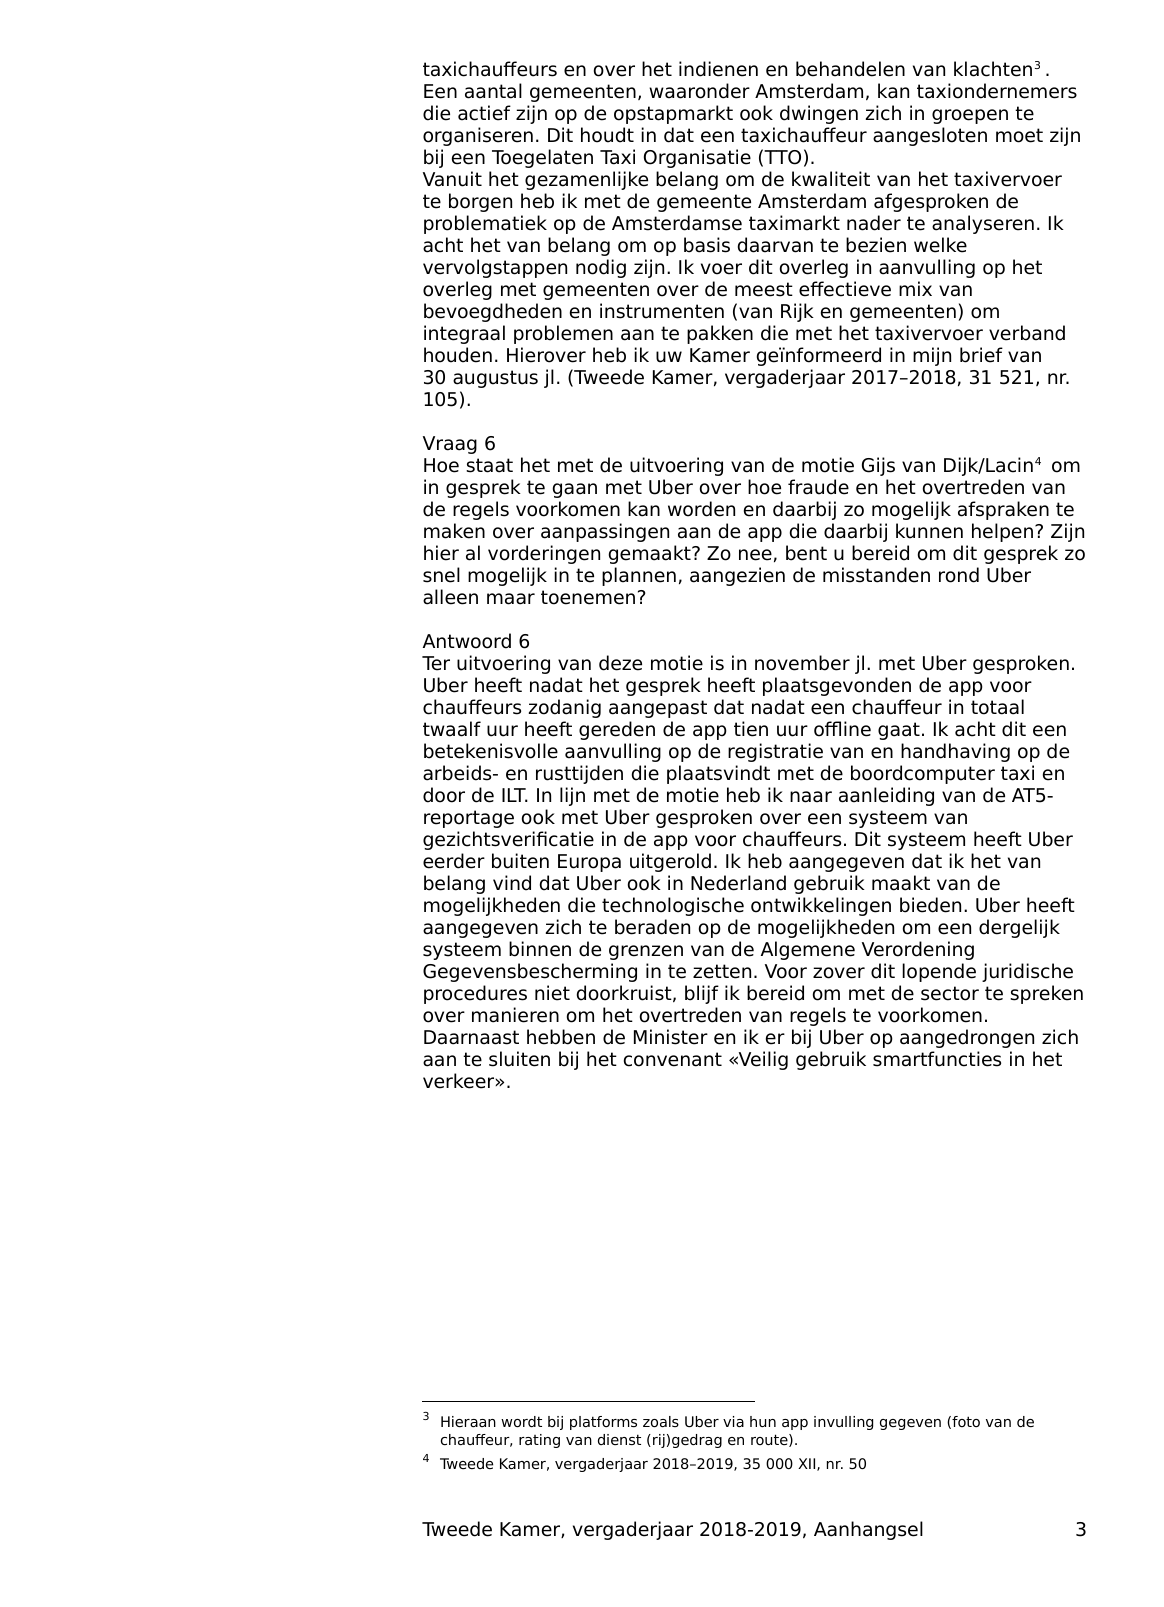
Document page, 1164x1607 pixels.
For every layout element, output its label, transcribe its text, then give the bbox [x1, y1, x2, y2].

text Ter uitvoering van deze motie is in november jl. met Uber gesproken. Uber heeft nadat het gesprek heeft plaatsgevonden de app voor chauffeurs zodanig aangepast dat nadat een chauffeur in totaal twaalf uur heeft gereden de app tien uur offline gaat. Ik acht dit een betekenisvolle aanvulling op de registratie van en handhaving op de arbeids- en rusttijden die plaatsvindt met de boordcomputer taxi en door de ILT. In lijn met de motie heb ik naar aanleiding van de AT5-reportage ook met Uber gesproken over een systeem van gezichtsverificatie in de app voor chauffeurs. Dit systeem heeft Uber eerder buiten Europa uitgerold. Ik heb aangegeven dat ik het van belang vind dat Uber ook in Nederland gebruik maakt van de mogelijkheden die technologische ontwikkelingen bieden. Uber heeft aangegeven zich te beraden op de mogelijkheden om een dergelijk systeem binnen de grenzen van de Algemene Verordening Gegevensbescherming in te zetten. Voor zover dit lopende juridische procedures niet doorkruist, blijf ik bereid om met de sector te spreken over manieren om het overtreden van regels te voorkomen. Daarnaast hebben de Minister en ik er bij Uber op aangedrongen zich aan te sluiten bij het convenant «Veilig gebruik smartfuncties in het verkeer». [422, 653, 1087, 1092]
text Antwoord 6 [422, 631, 1087, 653]
text Vanuit het gezamenlijke belang om de kwaliteit van het taxivervoer te borgen heb ik met de gemeente Amsterdam afgesproken de problematiek op de Amsterdamse taximarkt nader te analyseren. Ik acht het van belang om op basis daarvan te bezien welke vervolgstappen nodig zijn. Ik voer dit overleg in aanvulling op het overleg met gemeenten over de meest effectieve mix van bevoegdheden en instrumenten (van Rijk en gemeenten) om integraal problemen aan te pakken die met het taxivervoer verband houden. Hierover heb ik uw Kamer geïnformeerd in mijn brief van 30 augustus jl. (Tweede Kamer, vergaderjaar 2017–2018, 31 521, nr. 105). [422, 169, 1087, 411]
text Hieraan wordt bij platforms zoals Uber via hun app invulling gegeven (foto van de chauffeur, rating van dienst (rij)gedrag en route). [422, 1410, 1087, 1449]
text taxichauffeurs en over het indienen en behandelen van klachten. Een aantal gemeenten, waaronder Amsterdam, kan taxiondernemers die actief zijn op de opstapmarkt ook dwingen zich in groepen te organiseren. Dit houdt in dat een taxichauffeur aangesloten moet zijn bij een Toegelaten Taxi Organisatie (TTO). [422, 59, 1087, 169]
text Vraag 6 [422, 433, 1087, 455]
text Hoe staat het met de uitvoering van de motie Gijs van Dijk/Lacin om in gesprek te gaan met Uber over hoe fraude en het overtreden van de regels voorkomen kan worden en daarbij zo mogelijk afspraken te maken over aanpassingen aan de app die daarbij kunnen helpen? Zijn hier al vorderingen gemaakt? Zo nee, bent u bereid om dit gesprek zo snel mogelijk in te plannen, aangezien de misstanden rond Uber alleen maar toenemen? [422, 455, 1087, 609]
text Tweede Kamer, vergaderjaar 2018–2019, 35 000 XII, nr. 50 [422, 1452, 1087, 1474]
